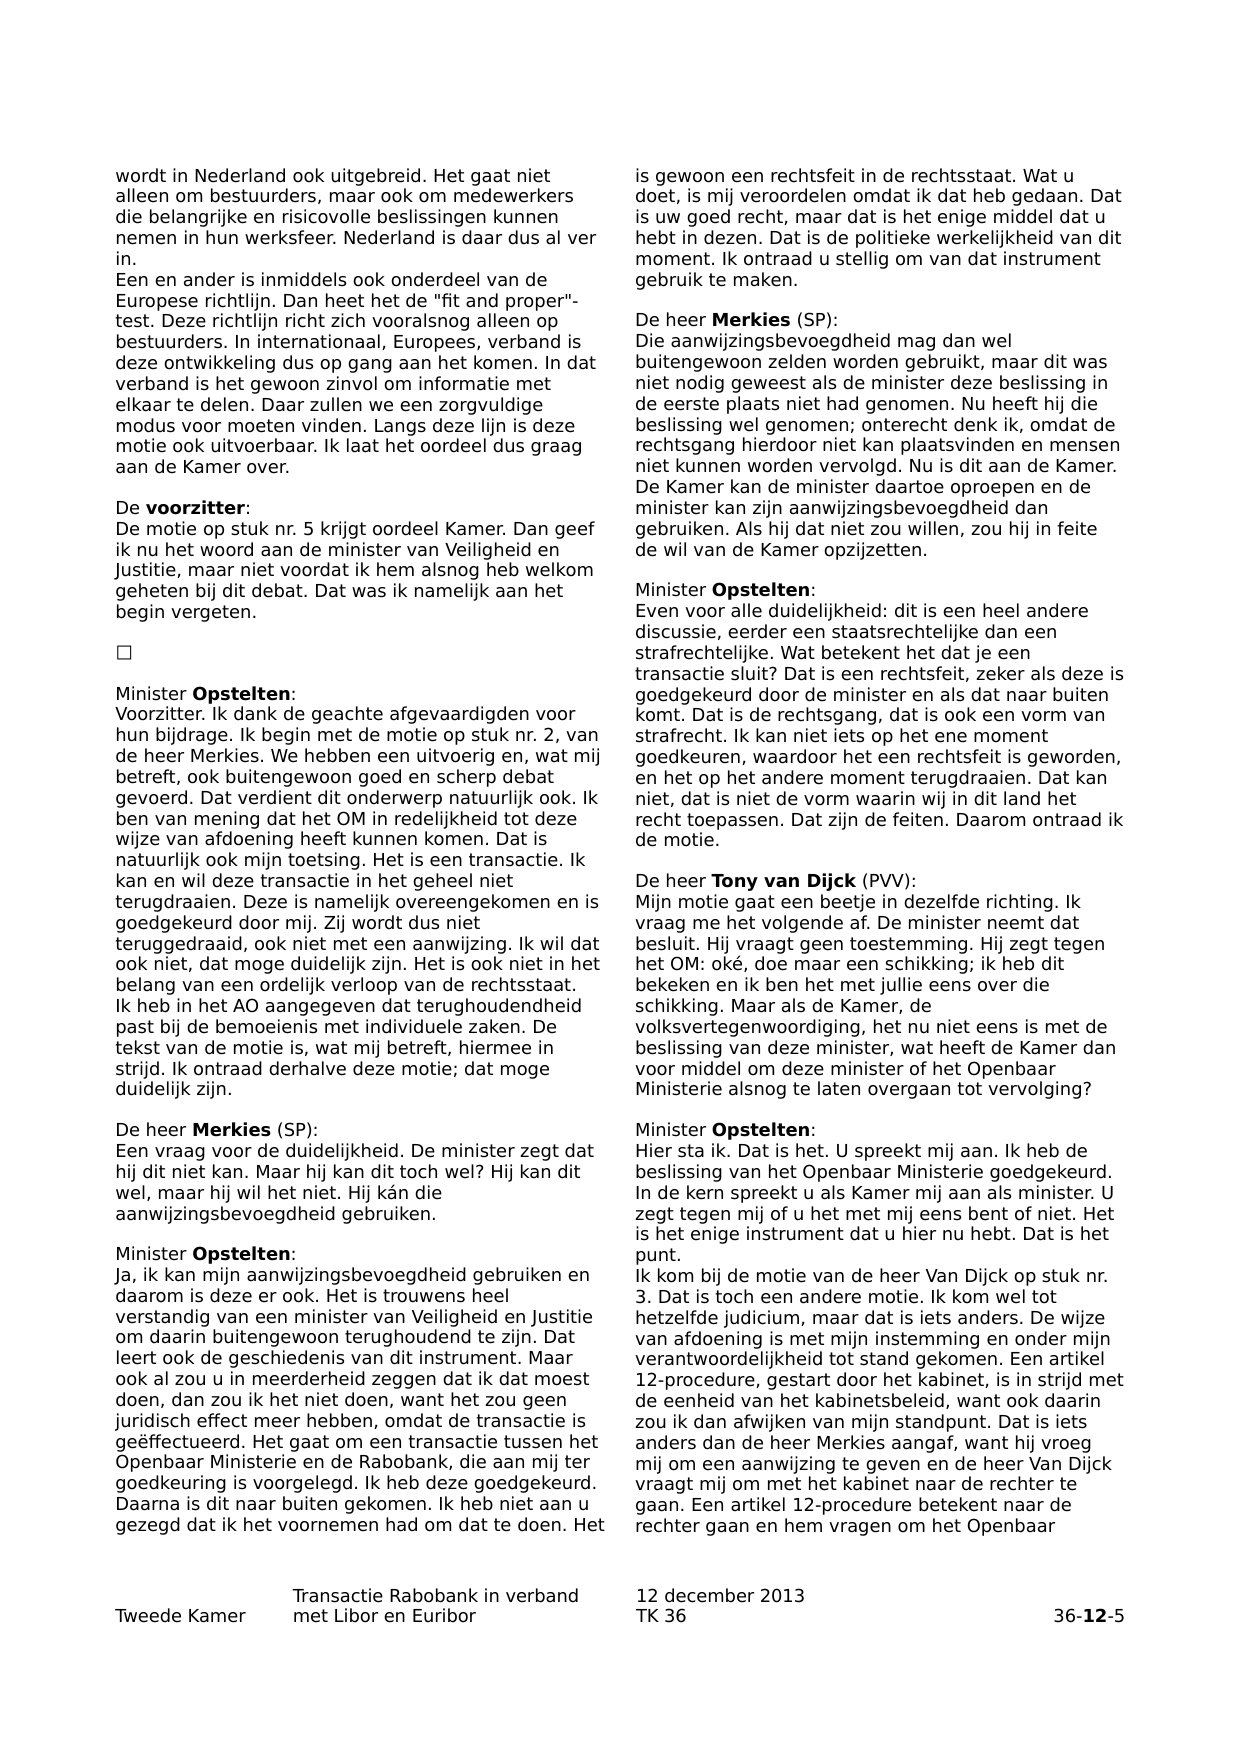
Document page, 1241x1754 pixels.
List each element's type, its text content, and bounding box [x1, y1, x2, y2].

text Minister Opstelten: [115, 1244, 605, 1265]
text Voorzitter. Ik dank de geachte afgevaardigden voor hun bijdrage. Ik begin met de motie op stuk nr. 2, van de heer Merkies. We hebben een uitvoerig en, wat mij betreft, ook buitengewoon goed en scherp debat gevoerd. Dat verdient dit onderwerp natuurlijk ook. Ik ben van mening dat het OM in redelijkheid tot deze wijze van afdoening heeft kunnen komen. Dat is natuurlijk ook mijn toetsing. Het is een transactie. Ik kan en wil deze transactie in het geheel niet terugdraaien. Deze is namelijk overeengekomen en is goedgekeurd door mij. Zij wordt dus niet teruggedraaid, ook niet met een aanwijzing. Ik wil dat ook niet, dat moge duidelijk zijn. Het is ook niet in het belang van een ordelijk verloop van de rechtsstaat. [115, 704, 605, 996]
text Ja, ik kan mijn aanwijzingsbevoegdheid gebruiken en daarom is deze er ook. Het is trouwens heel verstandig van een minister van Veiligheid en Justitie om daarin buitengewoon terughoudend te zijn. Dat leert ook de geschiedenis van dit instrument. Maar ook al zou u in meerderheid zeggen dat ik dat moest doen, dan zou ik het niet doen, want het zou geen juridisch effect meer hebben, omdat de transactie is geëffectueerd. Het gaat om een transactie tussen het Openbaar Ministerie en de Rabobank, die aan mij ter goedkeuring is voorgelegd. Ik heb deze goedgekeurd. Daarna is dit naar buiten gekomen. Ik heb niet aan u gezegd dat ik het voornemen had om dat te doen. Het [115, 1265, 605, 1536]
text Mijn motie gaat een beetje in dezelfde richting. Ik vraag me het volgende af. De minister neemt dat besluit. Hij vraagt geen toestemming. Hij zegt tegen het OM: oké, doe maar een schikking; ik heb dit bekeken en ik ben het met jullie eens over die schikking. Maar als de Kamer, de volksvertegenwoordiging, het nu niet eens is met de beslissing van deze minister, wat heeft de Kamer dan voor middel om deze minister of het Openbaar Ministerie alsnog te laten overgaan tot vervolging? [635, 892, 1125, 1100]
text De voorzitter: [115, 498, 605, 518]
text is gewoon een rechtsfeit in de rechtsstaat. Wat u doet, is mij veroordelen omdat ik dat heb gedaan. Dat is uw goed recht, maar dat is het enige middel dat u hebt in dezen. Dat is de politieke werkelijkheid van dit moment. Ik ontraad u stellig om van dat instrument gebruik te maken. [635, 165, 1125, 290]
text De heer Tony van Dijck (PVV): [635, 871, 1125, 892]
text De heer Merkies (SP): [635, 310, 1125, 331]
text Hier sta ik. Dat is het. U spreekt mij aan. Ik heb de beslissing van het Openbaar Ministerie goedgekeurd. In de kern spreekt u als Kamer mij aan als minister. U zegt tegen mij of u het met mij eens bent of niet. Het is het enige instrument dat u hier nu hebt. Dat is het punt. [635, 1141, 1125, 1266]
text De heer Merkies (SP): [115, 1120, 605, 1141]
text ⬜ [115, 643, 605, 663]
text Een en ander is inmiddels ook onderdeel van de Europese richtlijn. Dan heet het de "fit and proper"-test. Deze richtlijn richt zich vooralsnog alleen op bestuurders. In internationaal, Europees, verband is deze ontwikkeling dus op gang aan het komen. In dat verband is het gewoon zinvol om informatie met elkaar te delen. Daar zullen we een zorgvuldige modus voor moeten vinden. Langs deze lijn is deze motie ook uitvoerbaar. Ik laat het oordeel dus graag aan de Kamer over. [115, 269, 605, 478]
text Een vraag voor de duidelijkheid. De minister zegt dat hij dit niet kan. Maar hij kan dit toch wel? Hij kan dit wel, maar hij wil het niet. Hij kán die aanwijzingsbevoegdheid gebruiken. [115, 1141, 605, 1224]
text Minister Opstelten: [635, 580, 1125, 601]
text Ik kom bij de motie van de heer Van Dijck op stuk nr. 3. Dat is toch een andere motie. Ik kom wel tot hetzelfde judicium, maar dat is iets anders. De wijze van afdoening is met mijn instemming en onder mijn verantwoordelijkheid tot stand gekomen. Een artikel 12-procedure, gestart door het kabinet, is in strijd met de eenheid van het kabinetsbeleid, want ook daarin zou ik dan afwijken van mijn standpunt. Dat is iets anders dan de heer Merkies aangaf, want hij vroeg mij om een aanwijzing te geven en de heer Van Dijck vraagt mij om met het kabinet naar de rechter te gaan. Een artikel 12-procedure betekent naar de rechter gaan en hem vragen om het Openbaar [635, 1266, 1125, 1537]
text De motie op stuk nr. 5 krijgt oordeel Kamer. Dan geef ik nu het woord aan de minister van Veiligheid en Justitie, maar niet voordat ik hem alsnog heb welkom geheten bij dit debat. Dat was ik namelijk aan het begin vergeten. [115, 518, 605, 623]
text wordt in Nederland ook uitgebreid. Het gaat niet alleen om bestuurders, maar ook om medewerkers die belangrijke en risicovolle beslissingen kunnen nemen in hun werksfeer. Nederland is daar dus al ver in. [115, 165, 605, 269]
text Minister Opstelten: [635, 1120, 1125, 1141]
text Die aanwijzingsbevoegdheid mag dan wel buitengewoon zelden worden gebruikt, maar dit was niet nodig geweest als de minister deze beslissing in de eerste plaats niet had genomen. Nu heeft hij die beslissing wel genomen; onterecht denk ik, omdat de rechtsgang hierdoor niet kan plaatsvinden en mensen niet kunnen worden vervolgd. Nu is dit aan de Kamer. De Kamer kan de minister daartoe oproepen en de minister kan zijn aanwijzingsbevoegdheid dan gebruiken. Als hij dat niet zou willen, zou hij in feite de wil van de Kamer opzijzetten. [635, 331, 1125, 560]
text Even voor alle duidelijkheid: dit is een heel andere discussie, eerder een staatsrechtelijke dan een strafrechtelijke. Wat betekent het dat je een transactie sluit? Dat is een rechtsfeit, zeker als deze is goedgekeurd door de minister en als dat naar buiten komt. Dat is de rechtsgang, dat is ook een vorm van strafrecht. Ik kan niet iets op het ene moment goedkeuren, waardoor het een rechtsfeit is geworden, en het op het andere moment terugdraaien. Dat kan niet, dat is niet de vorm waarin wij in dit land het recht toepassen. Dat zijn de feiten. Daarom ontraad ik de motie. [635, 601, 1125, 851]
text Minister Opstelten: [115, 683, 605, 704]
text Ik heb in het AO aangegeven dat terughoudendheid past bij de bemoeienis met individuele zaken. De tekst van de motie is, wat mij betreft, hiermee in strijd. Ik ontraad derhalve deze motie; dat moge duidelijk zijn. [115, 996, 605, 1100]
